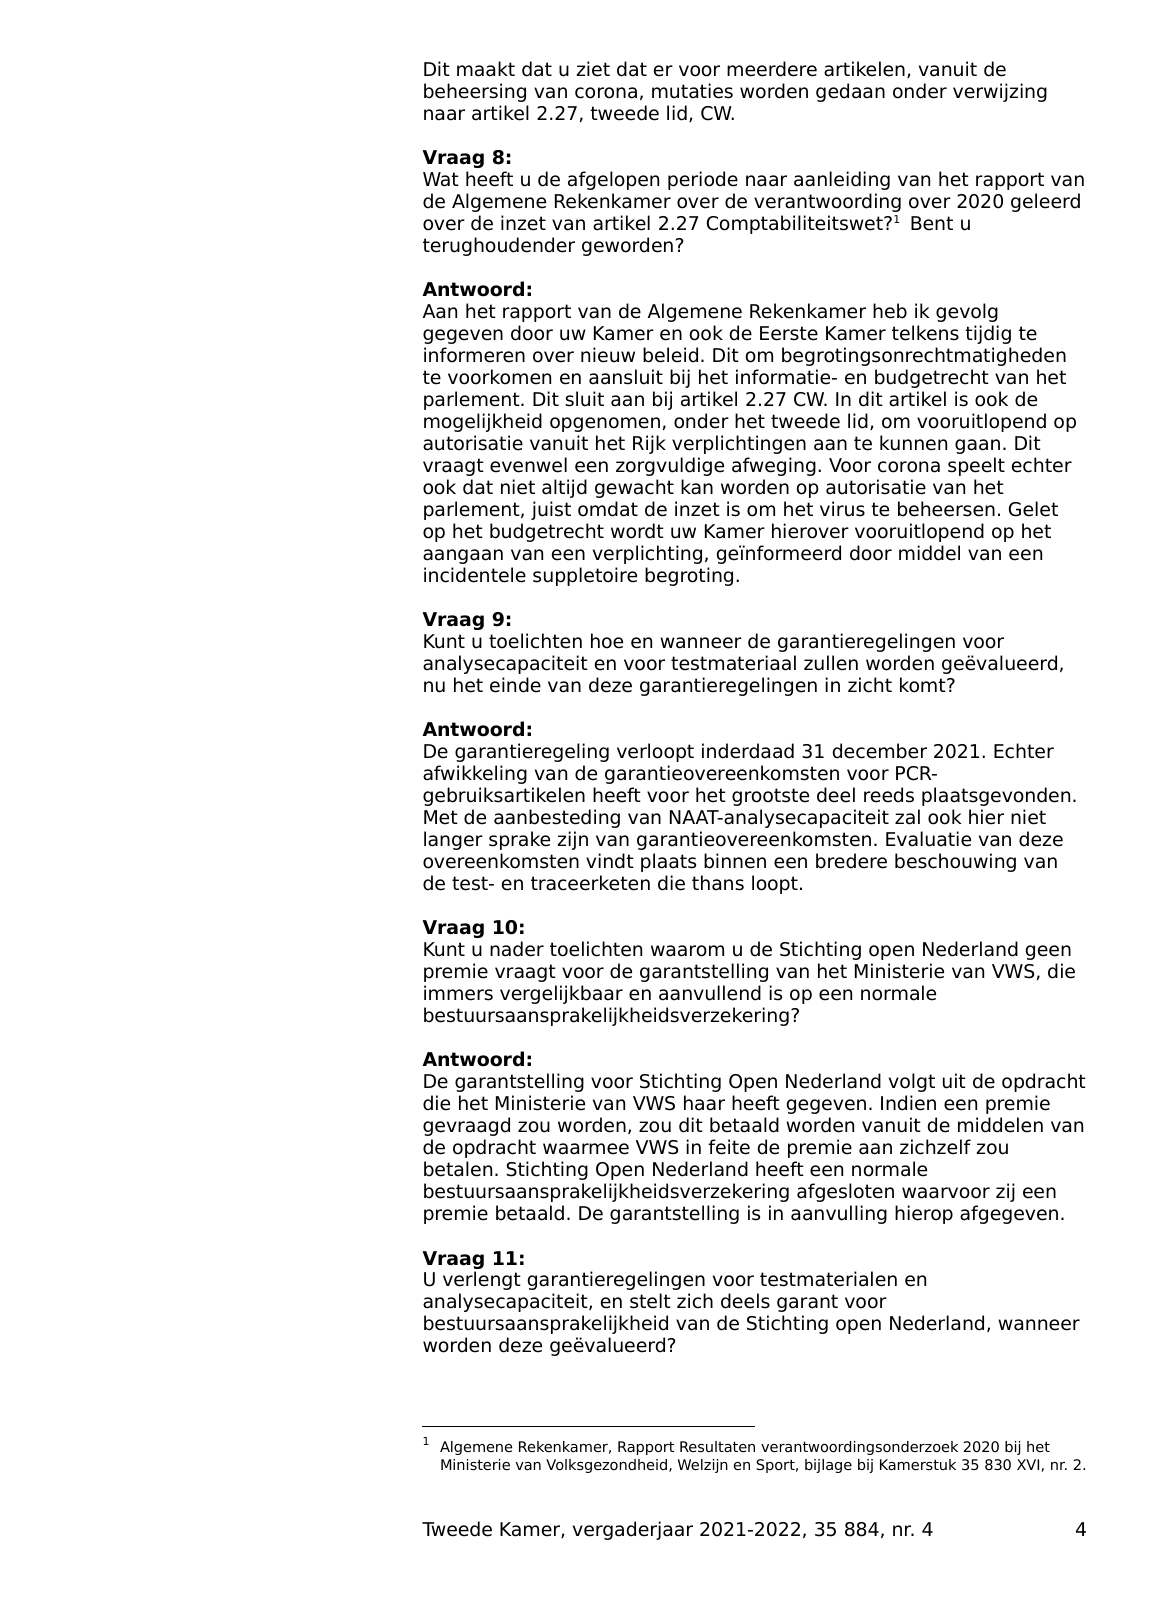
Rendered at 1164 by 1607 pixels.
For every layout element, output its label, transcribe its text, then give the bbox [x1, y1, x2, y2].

subtitle Antwoord: [422, 1049, 1087, 1071]
subtitle Vraag 9: [422, 609, 1087, 631]
subtitle Vraag 10: [422, 917, 1087, 939]
text Dit maakt dat u ziet dat er voor meerdere artikelen, vanuit de beheersing van corona, mutaties worden gedaan onder verwijzing naar artikel 2.27, tweede lid, CW. [422, 59, 1087, 125]
text Kunt u toelichten hoe en wanneer de garantieregelingen voor analysecapaciteit en voor testmateriaal zullen worden geëvalueerd, nu het einde van deze garantieregelingen in zicht komt? [422, 631, 1087, 697]
text Aan het rapport van de Algemene Rekenkamer heb ik gevolg gegeven door uw Kamer en ook de Eerste Kamer telkens tijdig te informeren over nieuw beleid. Dit om begrotingsonrechtmatigheden te voorkomen en aansluit bij het informatie- en budgetrecht van het parlement. Dit sluit aan bij artikel 2.27 CW. In dit artikel is ook de mogelijkheid opgenomen, onder het tweede lid, om vooruitlopend op autorisatie vanuit het Rijk verplichtingen aan te kunnen gaan. Dit vraagt evenwel een zorgvuldige afweging. Voor corona speelt echter ook dat niet altijd gewacht kan worden op autorisatie van het parlement, juist omdat de inzet is om het virus te beheersen. Gelet op het budgetrecht wordt uw Kamer hierover vooruitlopend op het aangaan van een verplichting, geïnformeerd door middel van een incidentele suppletoire begroting. [422, 301, 1087, 587]
subtitle Vraag 11: [422, 1247, 1087, 1269]
text De garantieregeling verloopt inderdaad 31 december 2021. Echter afwikkeling van de garantieovereenkomsten voor PCR-gebruiksartikelen heeft voor het grootste deel reeds plaatsgevonden. Met de aanbesteding van NAAT-analysecapaciteit zal ook hier niet langer sprake zijn van garantieovereenkomsten. Evaluatie van deze overeenkomsten vindt plaats binnen een bredere beschouwing van de test- en traceerketen die thans loopt. [422, 741, 1087, 895]
subtitle Antwoord: [422, 719, 1087, 741]
subtitle Antwoord: [422, 279, 1087, 301]
text U verlengt garantieregelingen voor testmaterialen en analysecapaciteit, en stelt zich deels garant voor bestuursaansprakelijkheid van de Stichting open Nederland, wanneer worden deze geëvalueerd? [422, 1269, 1087, 1357]
text Kunt u nader toelichten waarom u de Stichting open Nederland geen premie vraagt voor de garantstelling van het Ministerie van VWS, die immers vergelijkbaar en aanvullend is op een normale bestuursaansprakelijkheidsverzekering? [422, 939, 1087, 1027]
text Wat heeft u de afgelopen periode naar aanleiding van het rapport van de Algemene Rekenkamer over de verantwoording over 2020 geleerd over de inzet van artikel 2.27 Comptabiliteitswet? Bent u terughoudender geworden? [422, 169, 1087, 257]
text Algemene Rekenkamer, Rapport Resultaten verantwoordingsonderzoek 2020 bij het Ministerie van Volksgezondheid, Welzijn en Sport, bijlage bij Kamerstuk 35 830 XVI, nr. 2. [422, 1435, 1087, 1474]
subtitle Vraag 8: [422, 147, 1087, 169]
text De garantstelling voor Stichting Open Nederland volgt uit de opdracht die het Ministerie van VWS haar heeft gegeven. Indien een premie gevraagd zou worden, zou dit betaald worden vanuit de middelen van de opdracht waarmee VWS in feite de premie aan zichzelf zou betalen. Stichting Open Nederland heeft een normale bestuursaansprakelijkheidsverzekering afgesloten waarvoor zij een premie betaald. De garantstelling is in aanvulling hierop afgegeven. [422, 1071, 1087, 1225]
